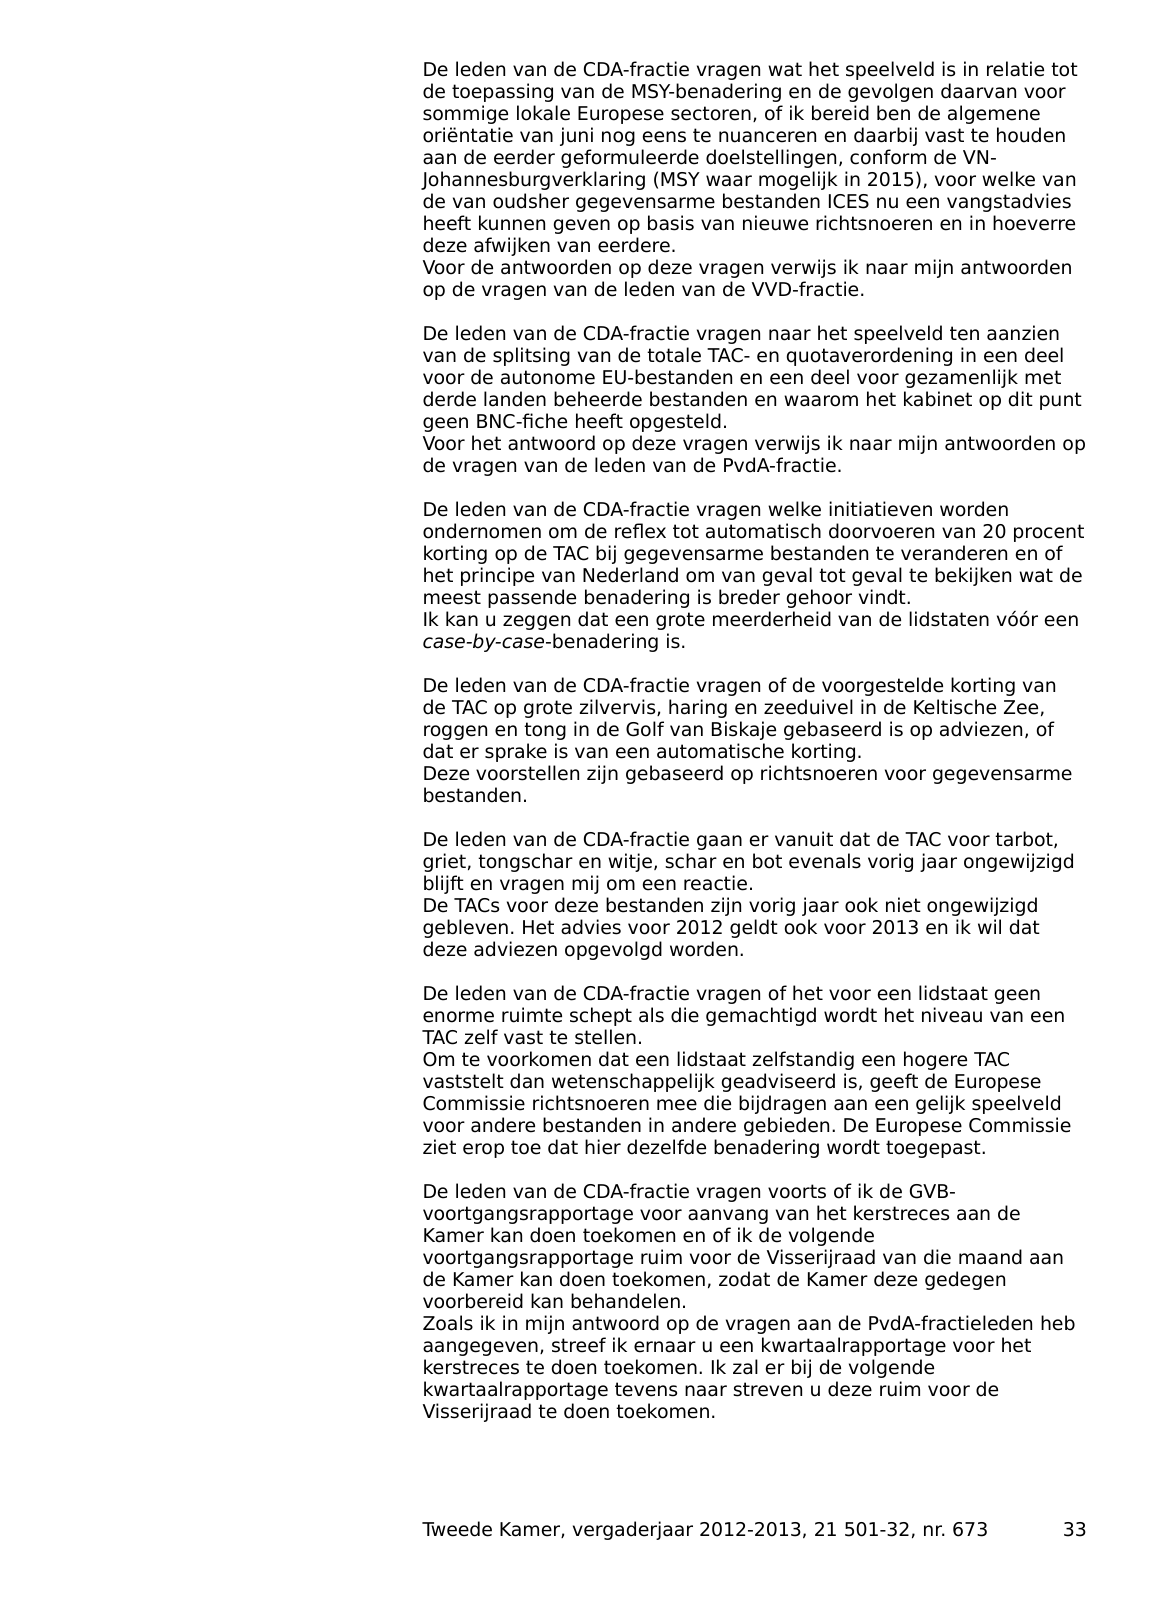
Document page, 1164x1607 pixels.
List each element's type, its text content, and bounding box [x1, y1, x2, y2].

text De leden van de CDA-fractie vragen welke initiatieven worden ondernomen om de reflex tot automatisch doorvoeren van 20 procent korting op de TAC bij gegevensarme bestanden te veranderen en of het principe van Nederland om van geval tot geval te bekijken wat de meest passende benadering is breder gehoor vindt. [422, 499, 1087, 609]
text De leden van de CDA-fractie gaan er vanuit dat de TAC voor tarbot, griet, tongschar en witje, schar en bot evenals vorig jaar ongewijzigd blijft en vragen mij om een reactie. [422, 829, 1087, 895]
text De leden van de CDA-fractie vragen of het voor een lidstaat geen enorme ruimte schept als die gemachtigd wordt het niveau van een TAC zelf vast te stellen. [422, 983, 1087, 1049]
text Zoals ik in mijn antwoord op de vragen aan de PvdA-fractieleden heb aangegeven, streef ik ernaar u een kwartaalrapportage voor het kerstreces te doen toekomen. Ik zal er bij de volgende kwartaalrapportage tevens naar streven u deze ruim voor de Visserijraad te doen toekomen. [422, 1313, 1087, 1423]
text Om te voorkomen dat een lidstaat zelfstandig een hogere TAC vaststelt dan wetenschappelijk geadviseerd is, geeft de Europese Commissie richtsnoeren mee die bijdragen aan een gelijk speelveld voor andere bestanden in andere gebieden. De Europese Commissie ziet erop toe dat hier dezelfde benadering wordt toegepast. [422, 1049, 1087, 1159]
text De leden van de CDA-fractie vragen wat het speelveld is in relatie tot de toepassing van de MSY-benadering en de gevolgen daarvan voor sommige lokale Europese sectoren, of ik bereid ben de algemene oriëntatie van juni nog eens te nuanceren en daarbij vast te houden aan de eerder geformuleerde doelstellingen, conform de VN-Johannesburgverklaring (MSY waar mogelijk in 2015), voor welke van de van oudsher gegevensarme bestanden ICES nu een vangstadvies heeft kunnen geven op basis van nieuwe richtsnoeren en in hoeverre deze afwijken van eerdere. [422, 59, 1087, 257]
text Voor het antwoord op deze vragen verwijs ik naar mijn antwoorden op de vragen van de leden van de PvdA-fractie. [422, 433, 1087, 477]
text Ik kan u zeggen dat een grote meerderheid van de lidstaten vóór een case-by-case-benadering is. [422, 609, 1087, 653]
text De TACs voor deze bestanden zijn vorig jaar ook niet ongewijzigd gebleven. Het advies voor 2012 geldt ook voor 2013 en ik wil dat deze adviezen opgevolgd worden. [422, 895, 1087, 961]
text De leden van de CDA-fractie vragen voorts of ik de GVB-voortgangsrapportage voor aanvang van het kerstreces aan de Kamer kan doen toekomen en of ik de volgende voortgangsrapportage ruim voor de Visserijraad van die maand aan de Kamer kan doen toekomen, zodat de Kamer deze gedegen voorbereid kan behandelen. [422, 1181, 1087, 1313]
text Deze voorstellen zijn gebaseerd op richtsnoeren voor gegevensarme bestanden. [422, 763, 1087, 807]
text De leden van de CDA-fractie vragen naar het speelveld ten aanzien van de splitsing van de totale TAC- en quotaverordening in een deel voor de autonome EU-bestanden en een deel voor gezamenlijk met derde landen beheerde bestanden en waarom het kabinet op dit punt geen BNC-fiche heeft opgesteld. [422, 323, 1087, 433]
text De leden van de CDA-fractie vragen of de voorgestelde korting van de TAC op grote zilvervis, haring en zeeduivel in de Keltische Zee, roggen en tong in de Golf van Biskaje gebaseerd is op adviezen, of dat er sprake is van een automatische korting. [422, 675, 1087, 763]
text Voor de antwoorden op deze vragen verwijs ik naar mijn antwoorden op de vragen van de leden van de VVD-fractie. [422, 257, 1087, 301]
